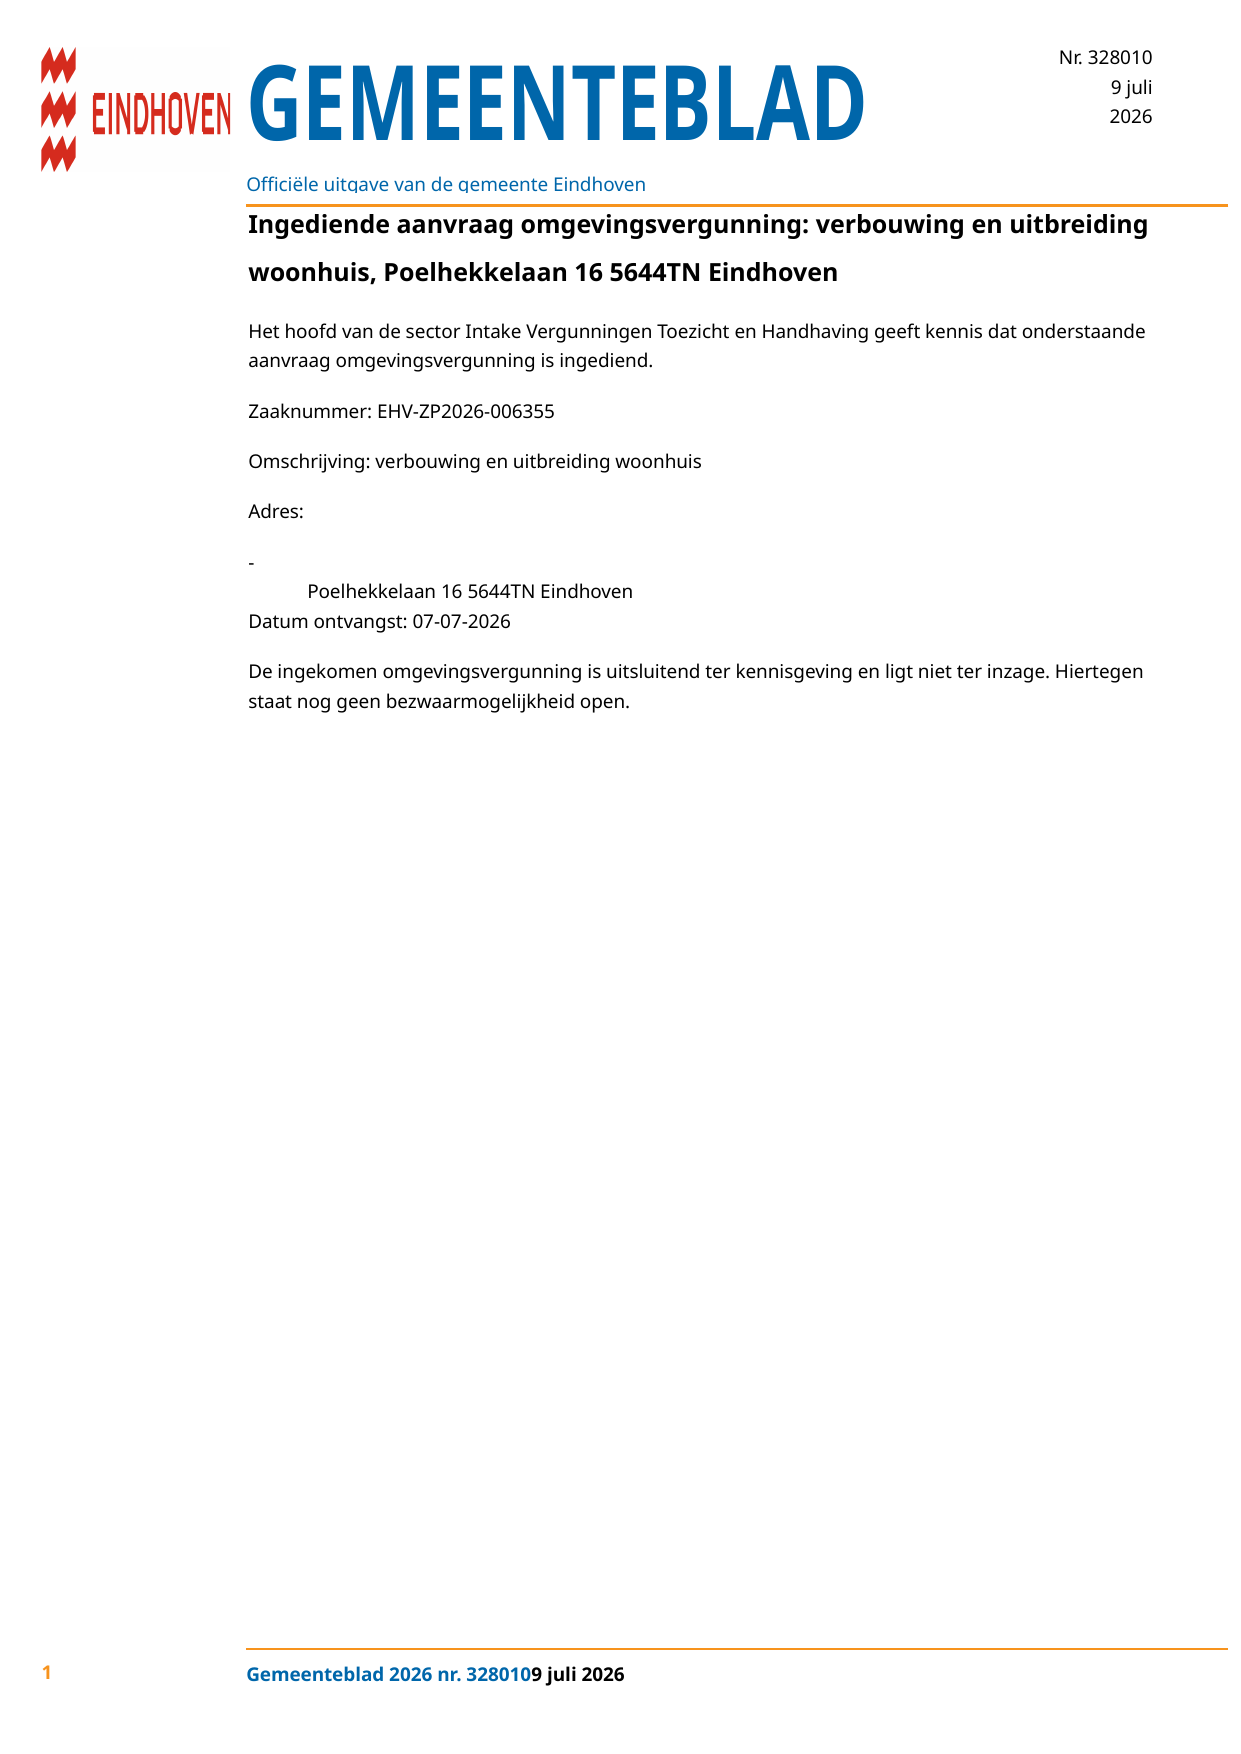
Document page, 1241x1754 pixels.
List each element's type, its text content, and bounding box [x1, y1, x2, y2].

picture [41, 47, 231, 172]
text Zaaknummer: EHV-ZP2026-006355 [248, 398, 1152, 424]
list Poelhekkelaan 16 5644TN Eindhoven [248, 579, 1152, 604]
text De ingekomen omgevingsvergunning is uitsluitend ter kennisgeving en ligt niet ter inzage. Hiertegen staat nog geen bezwaarmogelijkheid open. [248, 659, 1152, 714]
text Datum ontvangst: 07-07-2026 [248, 608, 1152, 634]
text Het hoofd van de sector Intake Vergunningen Toezicht en Handhaving geeft kennis dat onderstaande aanvraag omgevingsvergunning is ingediend. [248, 318, 1152, 373]
text Adres: [248, 499, 1152, 524]
text Ingediende aanvraag omgevingsvergunning: verbouwing en uitbreiding woonhuis, Poelhekkelaan 16 5644TN Eindhoven [248, 207, 1152, 288]
text Omschrijving: verbouwing en uitbreiding woonhuis [248, 448, 1152, 474]
